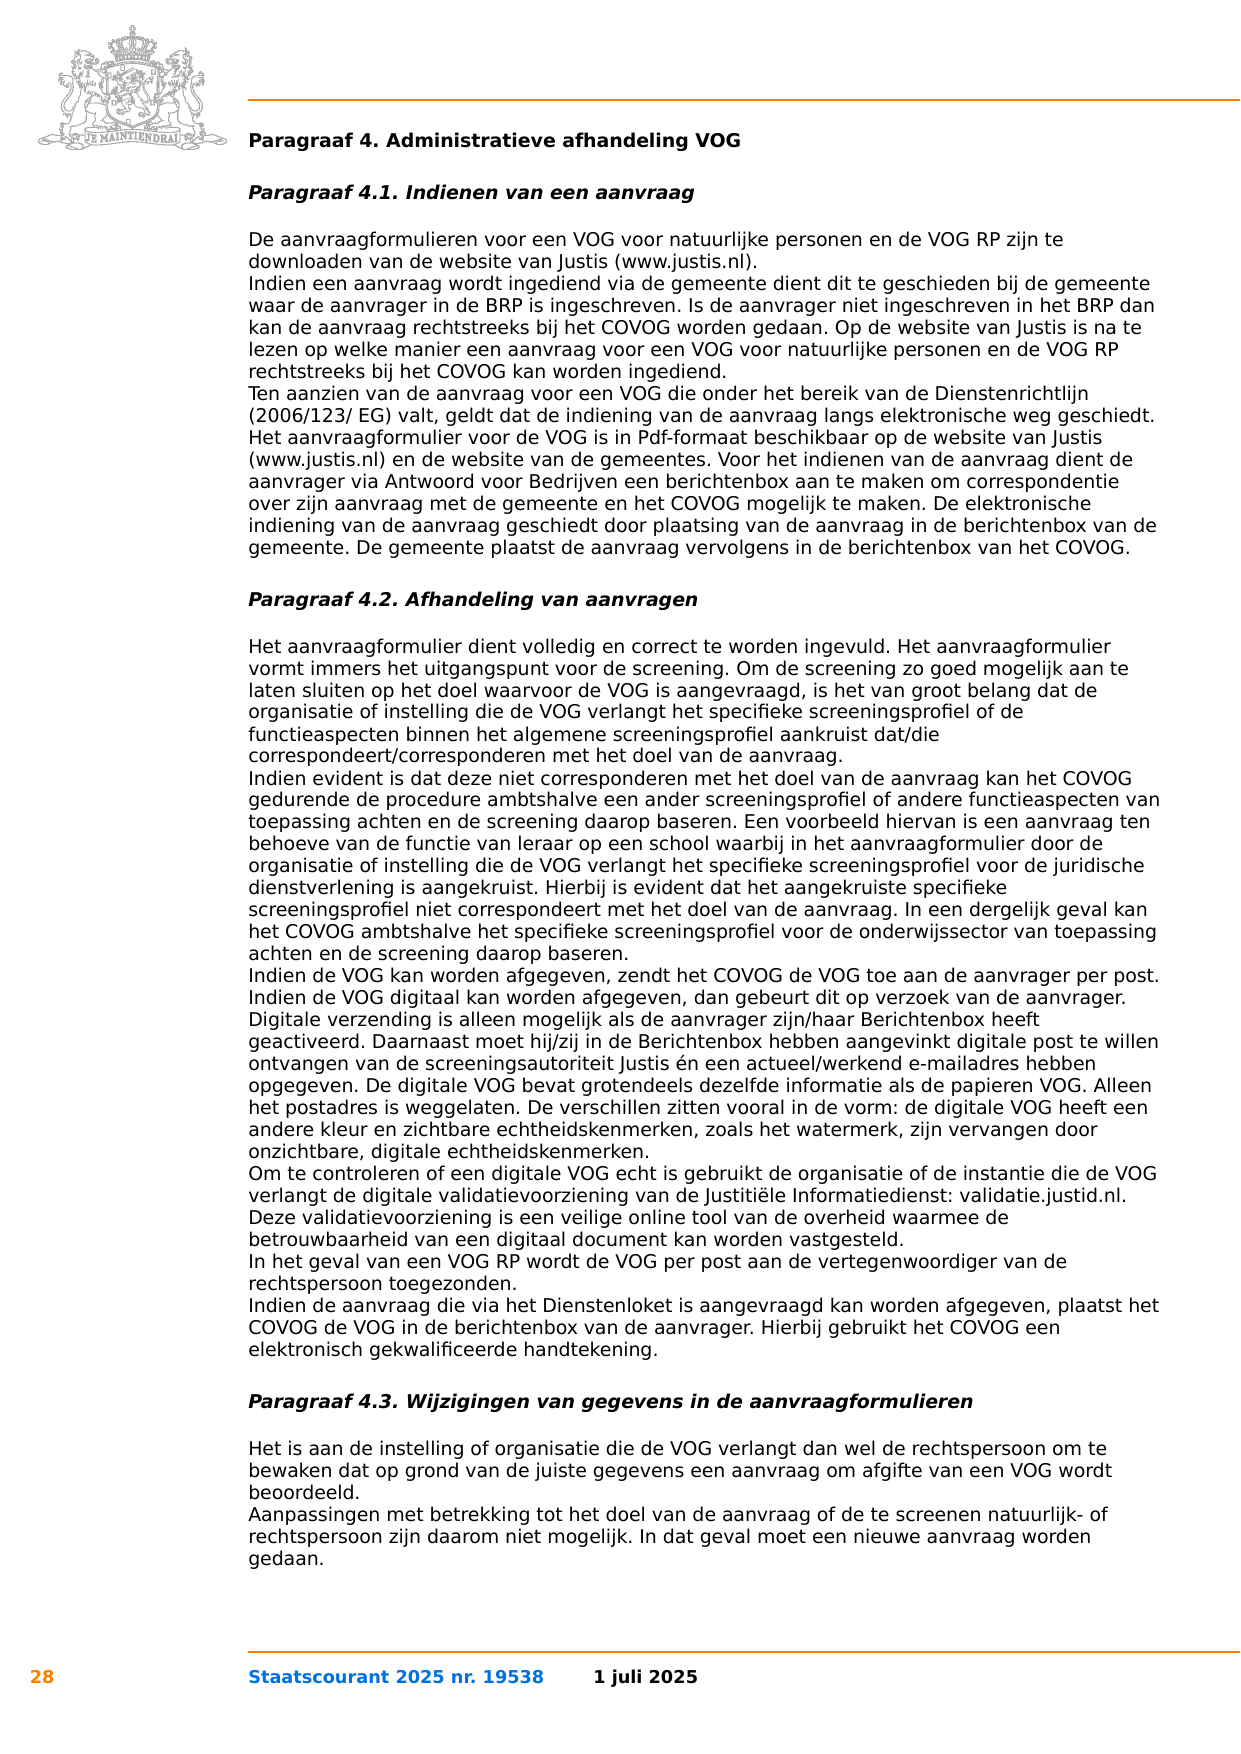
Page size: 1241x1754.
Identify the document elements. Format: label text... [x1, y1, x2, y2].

text De aanvraagformulieren voor een VOG voor natuurlijke personen en de VOG RP zijn te downloaden van de website van Justis (www.justis.nl). [248, 229, 1163, 273]
text Om te controleren of een digitale VOG echt is gebruikt de organisatie of de instantie die de VOG verlangt de digitale validatievoorziening van de Justitiële Informatiedienst: validatie.justid.nl. Deze validatievoorziening is een veilige online tool van de overheid waarmee de betrouwbaarheid van een digitaal document kan worden vastgesteld. [248, 1163, 1163, 1251]
picture [38, 25, 227, 150]
text Indien een aanvraag wordt ingediend via de gemeente dient dit te geschieden bij de gemeente waar de aanvrager in de BRP is ingeschreven. Is de aanvrager niet ingeschreven in het BRP dan kan de aanvraag rechtstreeks bij het COVOG worden gedaan. Op de website van Justis is na te lezen op welke manier een aanvraag voor een VOG voor natuurlijke personen en de VOG RP rechtstreeks bij het COVOG kan worden ingediend. [248, 273, 1163, 383]
text Indien de aanvraag die via het Dienstenloket is aangevraagd kan worden afgegeven, plaatst het COVOG de VOG in de berichtenbox van de aanvrager. Hierbij gebruikt het COVOG een elektronisch gekwalificeerde handtekening. [248, 1295, 1163, 1361]
text Indien evident is dat deze niet corresponderen met het doel van de aanvraag kan het COVOG gedurende de procedure ambtshalve een ander screeningsprofiel of andere functieaspecten van toepassing achten en de screening daarop baseren. Een voorbeeld hiervan is een aanvraag ten behoeve van de functie van leraar op een school waarbij in het aanvraagformulier door de organisatie of instelling die de VOG verlangt het specifieke screeningsprofiel voor de juridische dienstverlening is aangekruist. Hierbij is evident dat het aangekruiste specifieke screeningsprofiel niet correspondeert met het doel van de aanvraag. In een dergelijk geval kan het COVOG ambtshalve het specifieke screeningsprofiel voor de onderwijssector van toepassing achten en de screening daarop baseren. [248, 767, 1163, 965]
subtitle Paragraaf 4.1. Indienen van een aanvraag [248, 182, 1163, 204]
subtitle Paragraaf 4.3. Wijzigingen van gegevens in de aanvraagformulieren [248, 1391, 1163, 1413]
subtitle Paragraaf 4.2. Afhandeling van aanvragen [248, 588, 1163, 611]
text Aanpassingen met betrekking tot het doel van de aanvraag of de te screenen natuurlijk- of rechtspersoon zijn daarom niet mogelijk. In dat geval moet een nieuwe aanvraag worden gedaan. [248, 1504, 1163, 1570]
text Ten aanzien van de aanvraag voor een VOG die onder het bereik van de Dienstenrichtlijn (2006/123/ EG) valt, geldt dat de indiening van de aanvraag langs elektronische weg geschiedt. Het aanvraagformulier voor de VOG is in Pdf-formaat beschikbaar op de website van Justis (www.justis.nl) en de website van de gemeentes. Voor het indienen van de aanvraag dient de aanvrager via Antwoord voor Bedrijven een berichtenbox aan te maken om correspondentie over zijn aanvraag met de gemeente en het COVOG mogelijk te maken. De elektronische indiening van de aanvraag geschiedt door plaatsing van de aanvraag in de berichtenbox van de gemeente. De gemeente plaatst de aanvraag vervolgens in de berichtenbox van het COVOG. [248, 383, 1163, 558]
subtitle Paragraaf 4. Administratieve afhandeling VOG [248, 130, 1163, 152]
text Het is aan de instelling of organisatie die de VOG verlangt dan wel de rechtspersoon om te bewaken dat op grond van de juiste gegevens een aanvraag om afgifte van een VOG wordt beoordeeld. [248, 1438, 1163, 1504]
text Het aanvraagformulier dient volledig en correct te worden ingevuld. Het aanvraagformulier vormt immers het uitgangspunt voor de screening. Om de screening zo goed mogelijk aan te laten sluiten op het doel waarvoor de VOG is aangevraagd, is het van groot belang dat de organisatie of instelling die de VOG verlangt het specifieke screeningsprofiel of de functieaspecten binnen het algemene screeningsprofiel aankruist dat/die correspondeert/corresponderen met het doel van de aanvraag. [248, 636, 1163, 767]
text In het geval van een VOG RP wordt de VOG per post aan de vertegenwoordiger van de rechtspersoon toegezonden. [248, 1251, 1163, 1295]
text Indien de VOG kan worden afgegeven, zendt het COVOG de VOG toe aan de aanvrager per post. Indien de VOG digitaal kan worden afgegeven, dan gebeurt dit op verzoek van de aanvrager. Digitale verzending is alleen mogelijk als de aanvrager zijn/haar Berichtenbox heeft geactiveerd. Daarnaast moet hij/zij in de Berichtenbox hebben aangevinkt digitale post te willen ontvangen van de screeningsautoriteit Justis én een actueel/werkend e-mailadres hebben opgegeven. De digitale VOG bevat grotendeels dezelfde informatie als de papieren VOG. Alleen het postadres is weggelaten. De verschillen zitten vooral in de vorm: de digitale VOG heeft een andere kleur en zichtbare echtheidskenmerken, zoals het watermerk, zijn vervangen door onzichtbare, digitale echtheidskenmerken. [248, 965, 1163, 1163]
